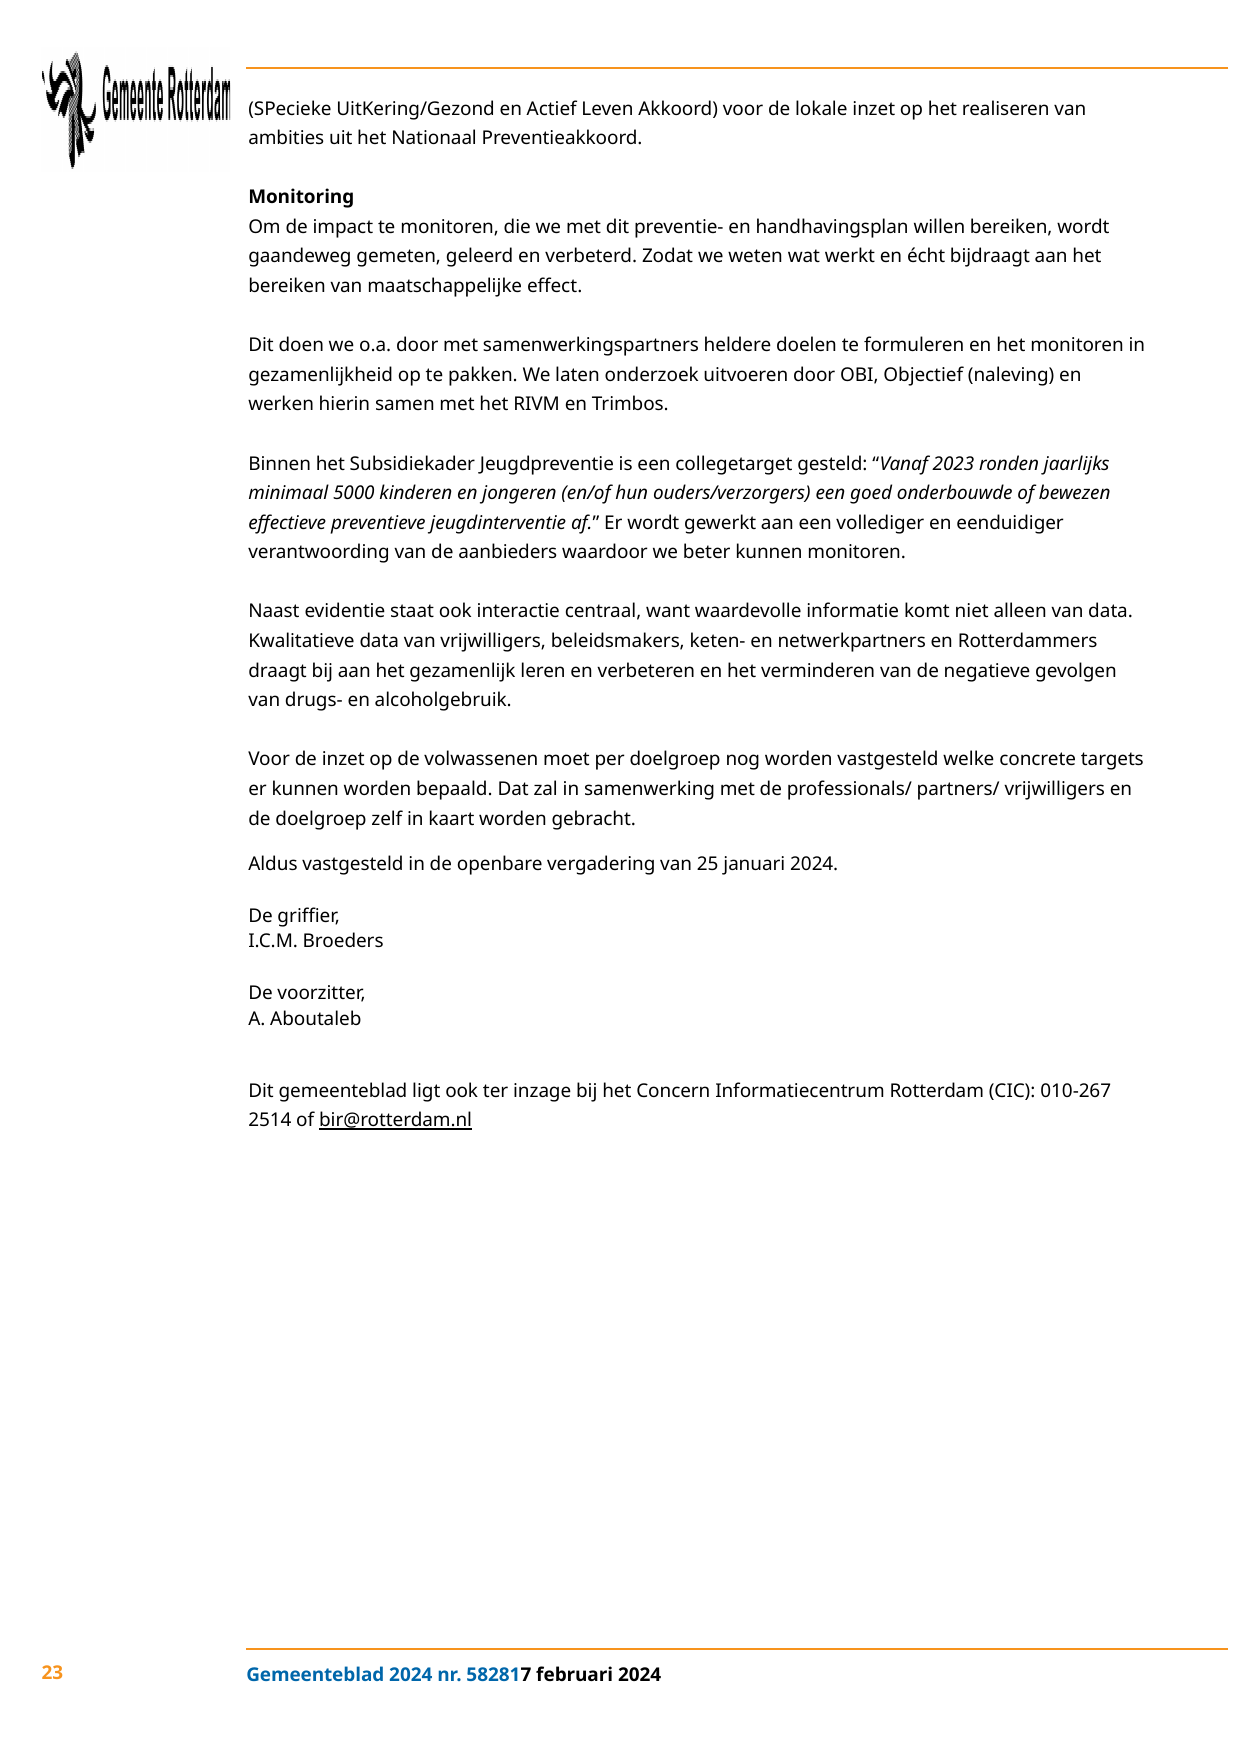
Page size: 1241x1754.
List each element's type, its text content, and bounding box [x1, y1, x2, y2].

text Dit doen we o.a. door met samenwerkingspartners heldere doelen te formuleren en het monitoren in gezamenlijkheid op te pakken. We laten onderzoek uitvoeren door OBI, Objectief (naleving) en werken hierin samen met het RIVM en Trimbos. [248, 331, 1152, 416]
text I.C.M. Broeders [248, 928, 1152, 953]
text De voorzitter, [248, 979, 1152, 1005]
text Aldus vastgesteld in de openbare vergadering van 25 januari 2024. [248, 850, 1152, 876]
text Om de impact te monitoren, die we met dit preventie- en handhavingsplan willen bereiken, wordt gaandeweg gemeten, geleerd en verbeterd. Zodat we weten wat werkt en écht bijdraagt aan het bereiken van maatschappelijke effect. [248, 213, 1152, 298]
text Monitoring [248, 183, 1152, 209]
text Voor de inzet op de volwassenen moet per doelgroep nog worden vastgesteld welke concrete targets er kunnen worden bepaald. Dat zal in samenwerking met de professionals/ partners/ vrijwilligers en de doelgroep zelf in kaart worden gebracht. [248, 746, 1152, 831]
picture [41, 47, 231, 172]
text De griffier, [248, 902, 1152, 928]
text (SPecieke UitKering/Gezond en Actief Leven Akkoord) voor de lokale inzet op het realiseren van ambities uit het Nationaal Preventieakkoord. [248, 95, 1152, 150]
text A. Aboutaleb [248, 1005, 1152, 1031]
text Naast evidentie staat ook interactie centraal, want waardevolle informatie komt niet alleen van data. Kwalitatieve data van vrijwilligers, beleidsmakers, keten- en netwerkpartners en Rotterdammers draagt bij aan het gezamenlijk leren en verbeteren en het verminderen van de negatieve gevolgen van drugs- en alcoholgebruik. [248, 598, 1152, 712]
text Dit gemeenteblad ligt ook ter inzage bij het Concern Informatiecentrum Rotterdam (CIC): 010-267 2514 of bir@rotterdam.nl [248, 1077, 1152, 1132]
text Binnen het Subsidiekader Jeugdpreventie is een collegetarget gesteld: “Vanaf 2023 ronden jaarlijks minimaal 5000 kinderen en jongeren (en/of hun ouders/verzorgers) een goed onderbouwde of bewezen effectieve preventieve jeugdinterventie af.” Er wordt gewerkt aan een vollediger en eenduidiger verantwoording van de aanbieders waardoor we beter kunnen monitoren. [248, 450, 1152, 564]
